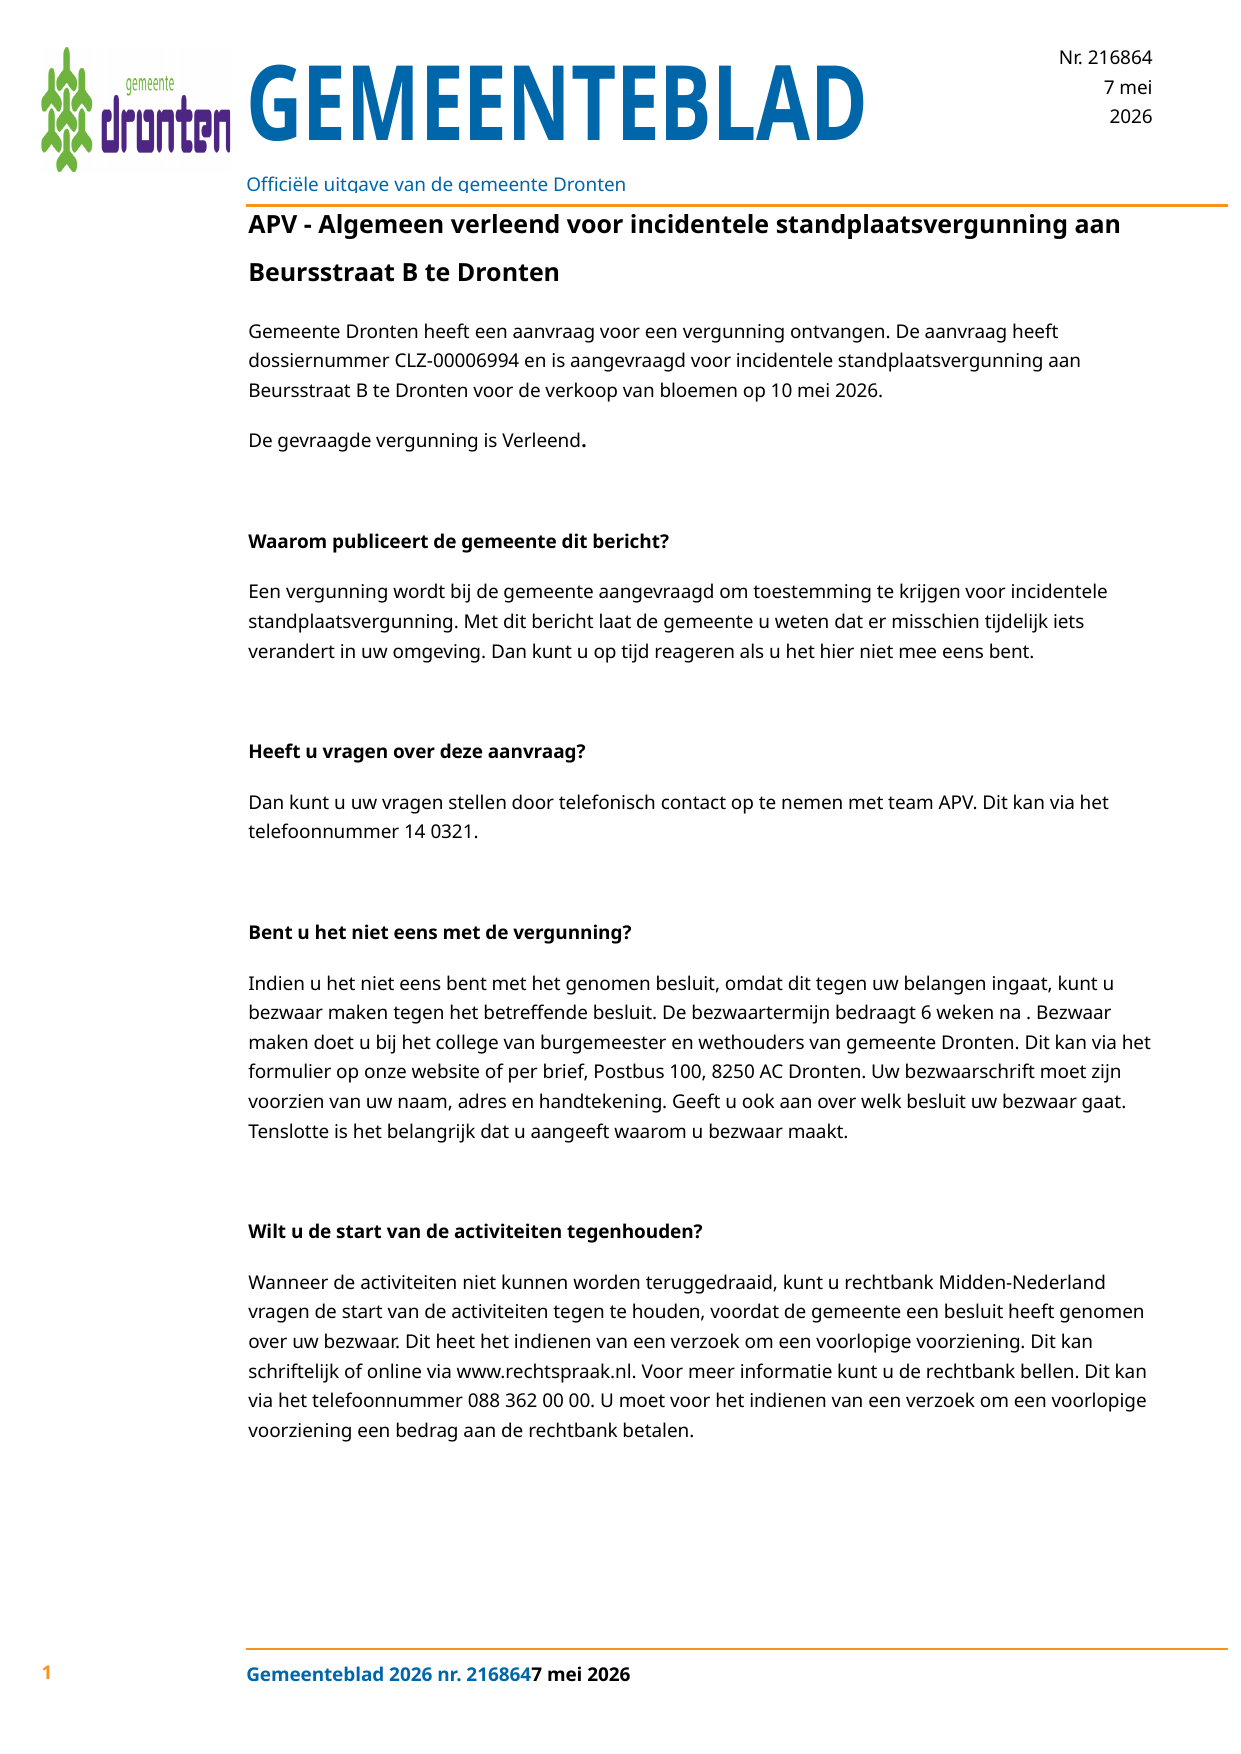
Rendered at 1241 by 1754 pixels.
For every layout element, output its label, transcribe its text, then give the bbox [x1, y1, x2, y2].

text Waarom publiceert de gemeente dit bericht? [248, 528, 1152, 554]
text Wilt u de start van de activiteiten tegenhouden? [248, 1219, 1152, 1244]
text APV - Algemeen verleend voor incidentele standplaatsvergunning aan Beursstraat B te Dronten [248, 207, 1152, 288]
text Gemeente Dronten heeft een aanvraag voor een vergunning ontvangen. De aanvraag heeft dossiernummer CLZ-00006994 en is aangevraagd voor incidentele standplaatsvergunning aan Beursstraat B te Dronten voor de verkoop van bloemen op 10 mei 2026. [248, 318, 1152, 403]
text Wanneer de activiteiten niet kunnen worden teruggedraaid, kunt u rechtbank Midden-Nederland vragen de start van de activiteiten tegen te houden, voordat de gemeente een besluit heeft genomen over uw bezwaar. Dit heet het indienen van een verzoek om een voorlopige voorziening. Dit kan schriftelijk of online via www.rechtspraak.nl. Voor meer informatie kunt u de rechtbank bellen. Dit kan via het telefoonnummer 088 362 00 00. U moet voor het indienen van een verzoek om een voorlopige voorziening een bedrag aan de rechtbank betalen. [248, 1269, 1152, 1443]
text Een vergunning wordt bij de gemeente aangevraagd om toestemming te krijgen voor incidentele standplaatsvergunning. Met dit bericht laat de gemeente u weten dat er misschien tijdelijk iets verandert in uw omgeving. Dan kunt u op tijd reageren als u het hier niet mee eens bent. [248, 579, 1152, 664]
text Indien u het niet eens bent met het genomen besluit, omdat dit tegen uw belangen ingaat, kunt u bezwaar maken tegen het betreffende besluit. De bezwaartermijn bedraagt 6 weken na . Bezwaar maken doet u bij het college van burgemeester en wethouders van gemeente Dronten. Dit kan via het formulier op onze website of per brief, Postbus 100, 8250 AC Dronten. Uw bezwaarschrift moet zijn voorzien van uw naam, adres en handtekening. Geeft u ook aan over welk besluit uw bezwaar gaat. Tenslotte is het belangrijk dat u aangeeft waarom u bezwaar maakt. [248, 970, 1152, 1144]
text De gevraagde vergunning is Verleend. [248, 427, 1152, 453]
text Dan kunt u uw vragen stellen door telefonisch contact op te nemen met team APV. Dit kan via het telefoonnummer 14 0321. [248, 789, 1152, 844]
text Bent u het niet eens met de vergunning? [248, 919, 1152, 945]
text Heeft u vragen over deze aanvraag? [248, 739, 1152, 764]
picture [41, 47, 231, 172]
